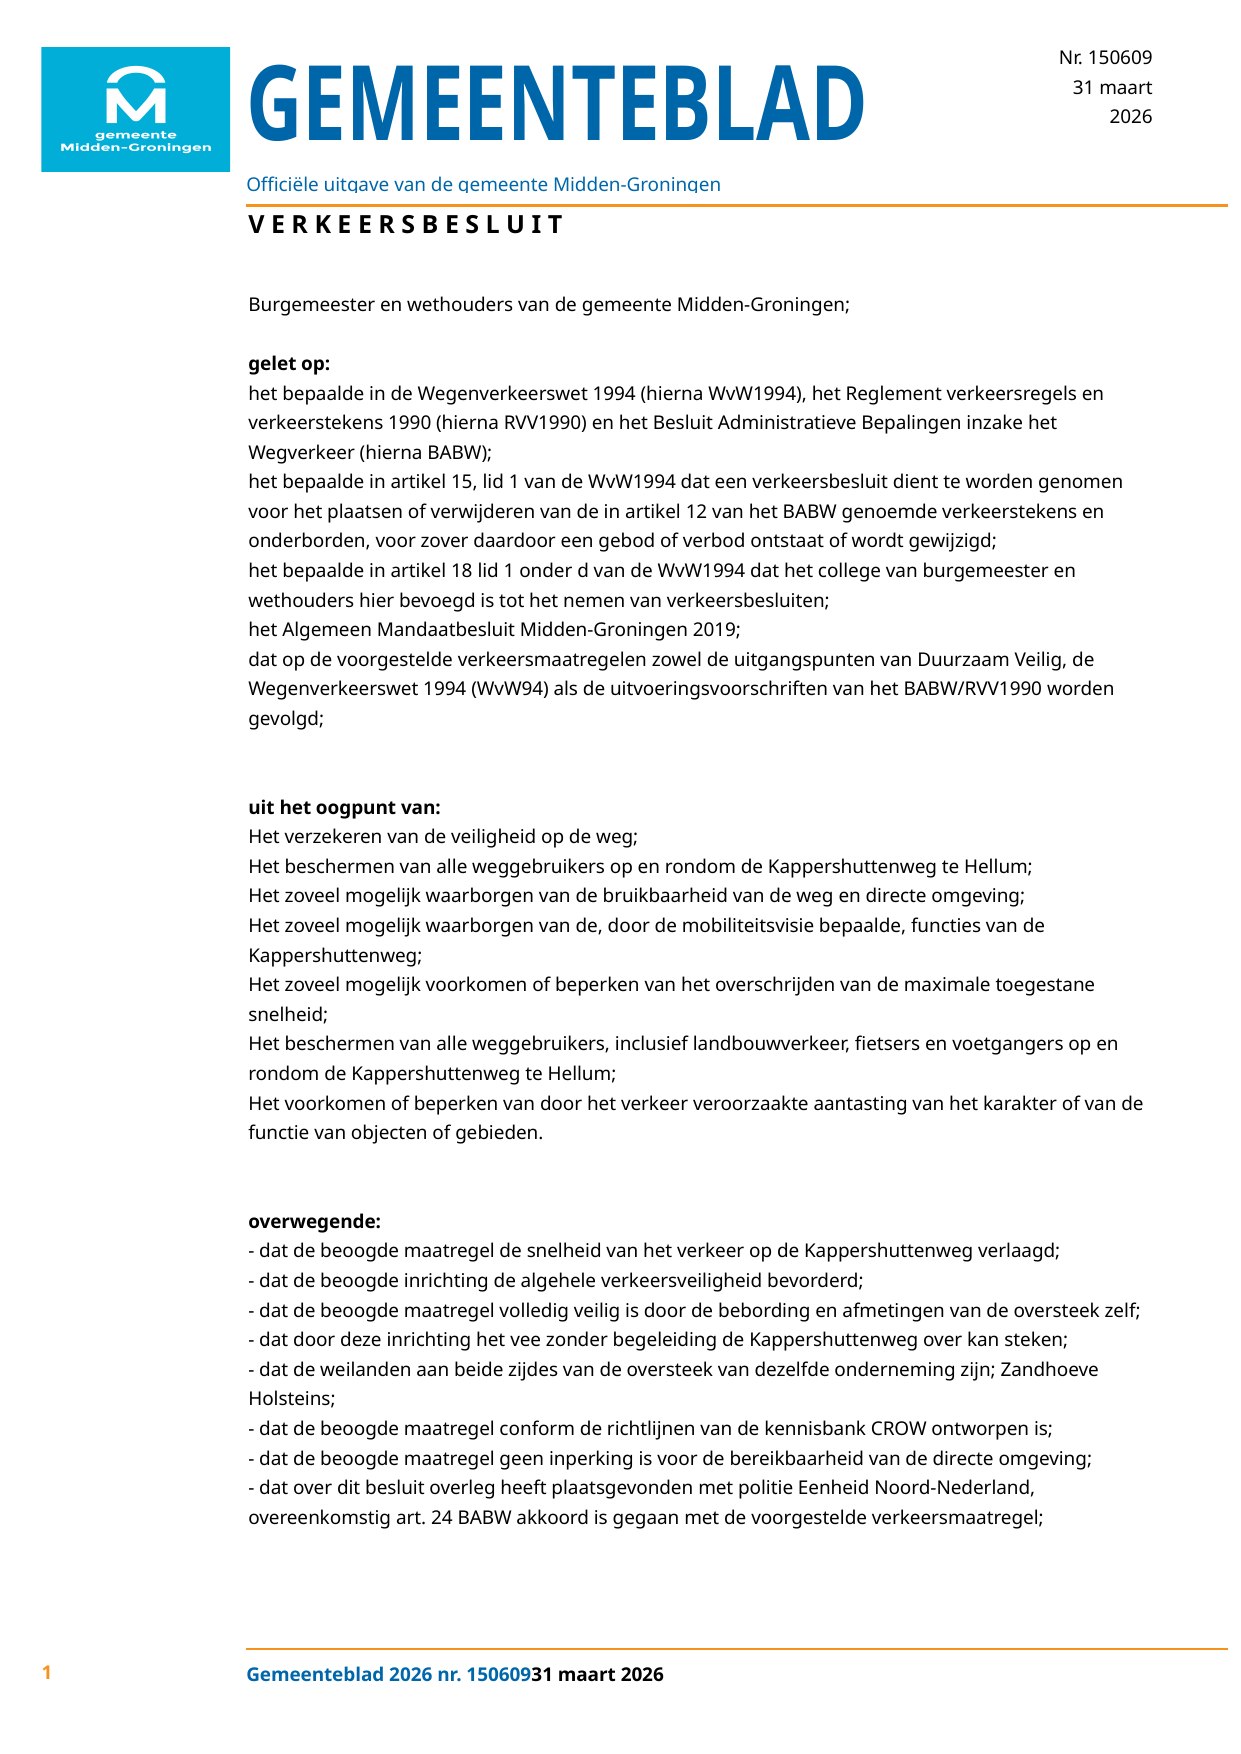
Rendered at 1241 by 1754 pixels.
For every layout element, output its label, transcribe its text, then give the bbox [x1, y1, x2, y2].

text Het zoveel mogelijk waarborgen van de bruikbaarheid van de weg en directe omgeving; [248, 883, 1152, 908]
text - dat de beoogde maatregel conform de richtlijnen van de kennisbank CROW ontworpen is; [248, 1415, 1152, 1441]
text Het beschermen van alle weggebruikers op en rondom de Kappershuttenweg te Hellum; [248, 853, 1152, 879]
picture [108, 66, 164, 82]
text het Algemeen Mandaatbesluit Midden-Groningen 2019; [248, 616, 1152, 642]
text Het zoveel mogelijk waarborgen van de, door de mobiliteitsvisie bepaalde, functies van de Kappershuttenweg; [248, 912, 1152, 968]
text uit het oogpunt van: [248, 794, 1152, 820]
text - dat de weilanden aan beide zijdes van de oversteek van dezelfde onderneming zijn; Zandhoeve Holsteins; [248, 1356, 1152, 1411]
text gelet op: [248, 350, 1152, 376]
picture [107, 89, 165, 122]
text - dat de beoogde maatregel geen inperking is voor de bereikbaarheid van de directe omgeving; [248, 1445, 1152, 1471]
text Het beschermen van alle weggebruikers, inclusief landbouwverkeer, fietsers en voetgangers op en rondom de Kappershuttenweg te Hellum; [248, 1031, 1152, 1086]
text het bepaalde in artikel 18 lid 1 onder d van de WvW1994 dat het college van burgemeester en wethouders hier bevoegd is tot het nemen van verkeersbesluiten; [248, 557, 1152, 613]
text dat op de voorgestelde verkeersmaatregelen zowel de uitgangspunten van Duurzaam Veilig, de Wegenverkeerswet 1994 (WvW94) als de uitvoeringsvoorschriften van het BABW/RVV1990 worden gevolgd; [248, 646, 1152, 731]
text overwegende: [248, 1208, 1152, 1234]
text Burgemeester en wethouders van de gemeente Midden-Groningen; [248, 291, 1152, 317]
text het bepaalde in artikel 15, lid 1 van de WvW1994 dat een verkeersbesluit dient te worden genomen voor het plaatsen of verwijderen van de in artikel 12 van het BABW genoemde verkeerstekens en onderborden, voor zover daardoor een gebod of verbod ontstaat of wordt gewijzigd; [248, 468, 1152, 553]
text Het zoveel mogelijk voorkomen of beperken van het overschrijden van de maximale toegestane snelheid; [248, 971, 1152, 1027]
text - dat over dit besluit overleg heeft plaatsgevonden met politie Eenheid Noord-Nederland, overeenkomstig art. 24 BABW akkoord is gegaan met de voorgestelde verkeersmaatregel; [248, 1474, 1152, 1530]
text - dat door deze inrichting het vee zonder begeleiding de Kappershuttenweg over kan steken; [248, 1326, 1152, 1352]
text Het voorkomen of beperken van door het verkeer veroorzaakte aantasting van het karakter of van de functie van objecten of gebieden. [248, 1090, 1152, 1145]
text V E R K E E R S B E S L U I T [248, 207, 1152, 241]
picture [184, 146, 190, 153]
text - dat de beoogde maatregel volledig veilig is door de bebording en afmetingen van de oversteek zelf; [248, 1297, 1152, 1323]
text Het verzekeren van de veiligheid op de weg; [248, 823, 1152, 849]
text - dat de beoogde inrichting de algehele verkeersveiligheid bevorderd; [248, 1267, 1152, 1293]
text - dat de beoogde maatregel de snelheid van het verkeer op de Kappershuttenweg verlaagd; [248, 1238, 1152, 1263]
text het bepaalde in de Wegenverkeerswet 1994 (hierna WvW1994), het Reglement verkeersregels en verkeerstekens 1990 (hierna RVV1990) en het Besluit Administratieve Bepalingen inzake het Wegverkeer (hierna BABW); [248, 380, 1152, 465]
